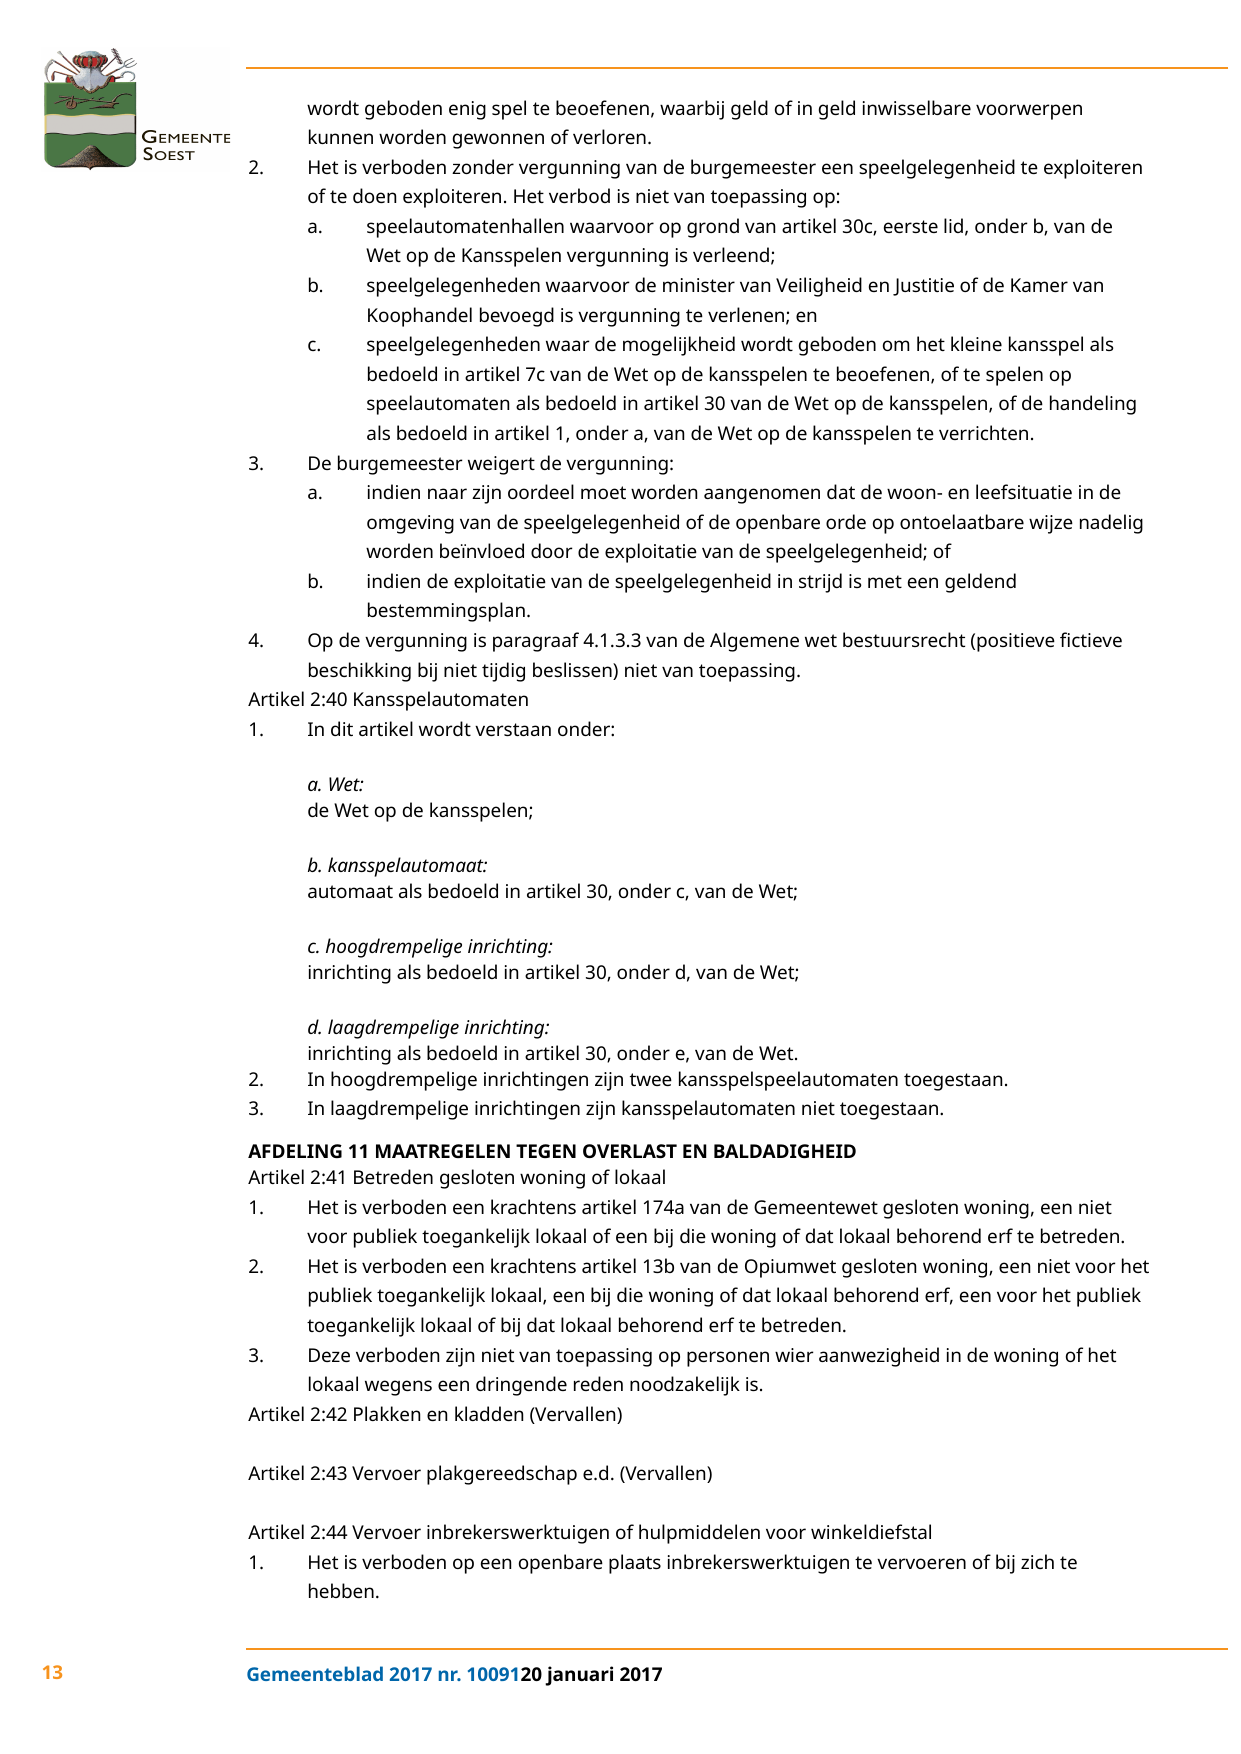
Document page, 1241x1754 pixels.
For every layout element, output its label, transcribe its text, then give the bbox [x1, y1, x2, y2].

list de Wet op de kansspelen; [307, 797, 800, 823]
picture [41, 47, 231, 172]
list speelgelegenheden waar de mogelijkheid wordt geboden om het kleine kansspel als bedoeld in artikel 7c van de Wet op de kansspelen te beoefenen, of te spelen op speelautomaten als bedoeld in artikel 30 van de Wet op de kansspelen, of de handeling als bedoeld in artikel 1, onder a, van de Wet op de kansspelen te verrichten. [307, 331, 1152, 446]
list De burgemeester weigert de vergunning: [248, 450, 1152, 476]
list Het is verboden een krachtens artikel 13b van de Opiumwet gesloten woning, een niet voor het publiek toegankelijk lokaal, een bij die woning of dat lokaal behorend erf, een voor het publiek toegankelijk lokaal of bij dat lokaal behorend erf te betreden. [248, 1253, 1152, 1338]
text Artikel 2:43 Vervoer plakgereedschap e.d. (Vervallen) [248, 1460, 1152, 1486]
list speelgelegenheden waarvoor de minister van Veiligheid en Justitie of de Kamer van Koophandel bevoegd is vergunning te verlenen; en [307, 272, 1152, 328]
list speelautomatenhallen waarvoor op grond van artikel 30c, eerste lid, onder b, van de Wet op de Kansspelen vergunning is verleend; [307, 213, 1152, 268]
list indien de exploitatie van de speelgelegenheid in strijd is met een geldend bestemmingsplan. [307, 568, 1152, 623]
text Artikel 2:42 Plakken en kladden (Vervallen) [248, 1401, 1152, 1427]
list wordt geboden enig spel te beoefenen, waarbij geld of in geld inwisselbare voorwerpen kunnen worden gewonnen of verloren. [248, 95, 1152, 150]
list inrichting als bedoeld in artikel 30, onder d, van de Wet; [307, 959, 800, 985]
list Deze verboden zijn niet van toepassing op personen wier aanwezigheid in de woning of het lokaal wegens een dringende reden noodzakelijk is. [248, 1342, 1152, 1397]
list Op de vergunning is paragraaf 4.1.3.3 van de Algemene wet bestuursrecht (positieve fictieve beschikking bij niet tijdig beslissen) niet van toepassing. [248, 627, 1152, 683]
list automaat als bedoeld in artikel 30, onder c, van de Wet; [307, 878, 800, 904]
list Het is verboden op een openbare plaats inbrekerswerktuigen te vervoeren of bij zich te hebben. [248, 1549, 1152, 1604]
text Artikel 2:44 Vervoer inbrekerswerktuigen of hulpmiddelen voor winkeldiefstal [248, 1519, 1152, 1545]
list d. laagdrempelige inrichting: [307, 1014, 800, 1040]
list In laagdrempelige inrichtingen zijn kansspelautomaten niet toegestaan. [248, 1096, 1152, 1121]
list b. kansspelautomaat: [307, 852, 800, 878]
list In dit artikel wordt verstaan onder: [248, 716, 1152, 742]
text AFDELING 11 MAATREGELEN TEGEN OVERLAST EN BALDADIGHEID [248, 1139, 1152, 1164]
list indien naar zijn oordeel moet worden aangenomen dat de woon- en leefsituatie in de omgeving van de speelgelegenheid of de openbare orde op ontoelaatbare wijze nadelig worden beïnvloed door de exploitatie van de speelgelegenheid; of [307, 479, 1152, 564]
text Artikel 2:41 Betreden gesloten woning of lokaal [248, 1164, 1152, 1190]
text Artikel 2:40 Kansspelautomaten [248, 686, 1152, 712]
list inrichting als bedoeld in artikel 30, onder e, van de Wet. [307, 1040, 800, 1066]
list Het is verboden zonder vergunning van de burgemeester een speelgelegenheid te exploiteren of te doen exploiteren. Het verbod is niet van toepassing op: [248, 154, 1152, 209]
list Het is verboden een krachtens artikel 174a van de Gemeentewet gesloten woning, een niet voor publiek toegankelijk lokaal of een bij die woning of dat lokaal behorend erf te betreden. [248, 1194, 1152, 1249]
list a. Wet: [307, 771, 800, 797]
list In hoogdrempelige inrichtingen zijn twee kansspelspeelautomaten toegestaan. [248, 1066, 1152, 1092]
list c. hoogdrempelige inrichting: [307, 933, 800, 959]
